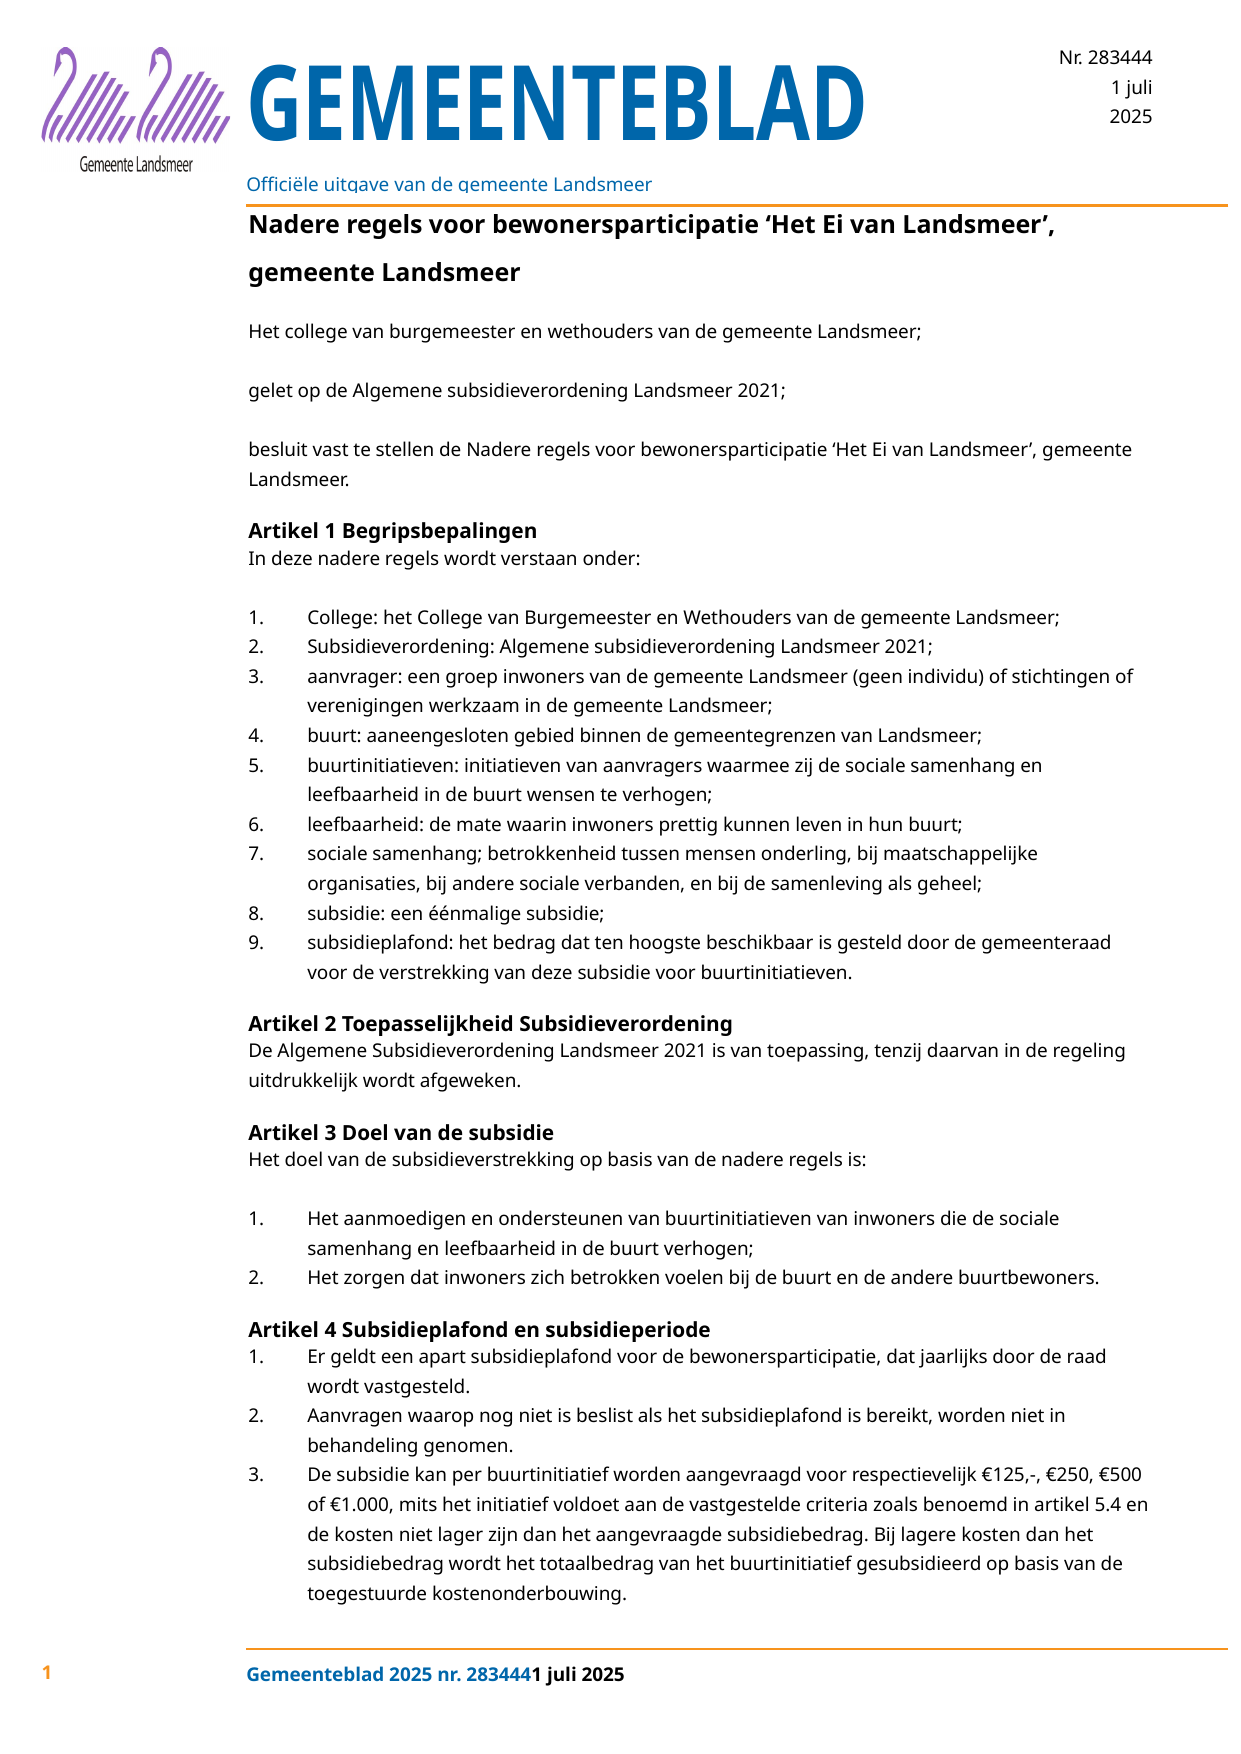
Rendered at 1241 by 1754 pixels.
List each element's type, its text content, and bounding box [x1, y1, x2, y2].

text Artikel 3 Doel van de subsidie [248, 1118, 1152, 1146]
list subsidieplafond: het bedrag dat ten hoogste beschikbaar is gesteld door de gemeenteraad voor de verstrekking van deze subsidie voor buurtinitiatieven. [248, 929, 1152, 984]
text Het doel van de subsidieverstrekking op basis van de nadere regels is: [248, 1146, 1152, 1172]
text gelet op de Algemene subsidieverordening Landsmeer 2021; [248, 377, 1152, 403]
text Artikel 2 Toepasselijkheid Subsidieverordening [248, 1009, 1152, 1038]
picture [41, 47, 231, 172]
list leefbaarheid: de mate waarin inwoners prettig kunnen leven in hun buurt; [248, 811, 1152, 837]
text Artikel 1 Begripsbepalingen [248, 516, 1152, 545]
list subsidie: een éénmalige subsidie; [248, 900, 1152, 925]
list buurt: aaneengesloten gebied binnen de gemeentegrenzen van Landsmeer; [248, 722, 1152, 748]
text besluit vast te stellen de Nadere regels voor bewonersparticipatie ‘Het Ei van Landsmeer’, gemeente Landsmeer. [248, 436, 1152, 492]
list sociale samenhang; betrokkenheid tussen mensen onderling, bij maatschappelijke organisaties, bij andere sociale verbanden, en bij de samenleving als geheel; [248, 841, 1152, 896]
text Nadere regels voor bewonersparticipatie ‘Het Ei van Landsmeer’, gemeente Landsmeer [248, 207, 1152, 288]
text In deze nadere regels wordt verstaan onder: [248, 545, 1152, 570]
text Het college van burgemeester en wethouders van de gemeente Landsmeer; [248, 318, 1152, 344]
list Het zorgen dat inwoners zich betrokken voelen bij de buurt en de andere buurtbewoners. [248, 1264, 1152, 1290]
list Er geldt een apart subsidieplafond voor de bewonersparticipatie, dat jaarlijks door de raad wordt vastgesteld. [248, 1343, 1152, 1399]
text Artikel 4 Subsidieplafond en subsidieperiode [248, 1315, 1152, 1343]
list De subsidie kan per buurtinitiatief worden aangevraagd voor respectievelijk €125,-, €250, €500 of €1.000, mits het initiatief voldoet aan de vastgestelde criteria zoals benoemd in artikel 5.4 en de kosten niet lager zijn dan het aangevraagde subsidiebedrag. Bij lagere kosten dan het subsidiebedrag wordt het totaalbedrag van het buurtinitiatief gesubsidieerd op basis van de toegestuurde kostenonderbouwing. [248, 1462, 1152, 1606]
list Het aanmoedigen en ondersteunen van buurtinitiatieven van inwoners die de sociale samenhang en leefbaarheid in de buurt verhogen; [248, 1205, 1152, 1261]
list Aanvragen waarop nog niet is beslist als het subsidieplafond is bereikt, worden niet in behandeling genomen. [248, 1402, 1152, 1458]
list aanvrager: een groep inwoners van de gemeente Landsmeer (geen individu) of stichtingen of verenigingen werkzaam in de gemeente Landsmeer; [248, 663, 1152, 718]
list buurtinitiatieven: initiatieven van aanvragers waarmee zij de sociale samenhang en leefbaarheid in de buurt wensen te verhogen; [248, 752, 1152, 807]
list Subsidieverordening: Algemene subsidieverordening Landsmeer 2021; [248, 633, 1152, 659]
list College: het College van Burgemeester en Wethouders van de gemeente Landsmeer; [248, 604, 1152, 629]
text De Algemene Subsidieverordening Landsmeer 2021 is van toepassing, tenzij daarvan in de regeling uitdrukkelijk wordt afgeweken. [248, 1038, 1152, 1093]
